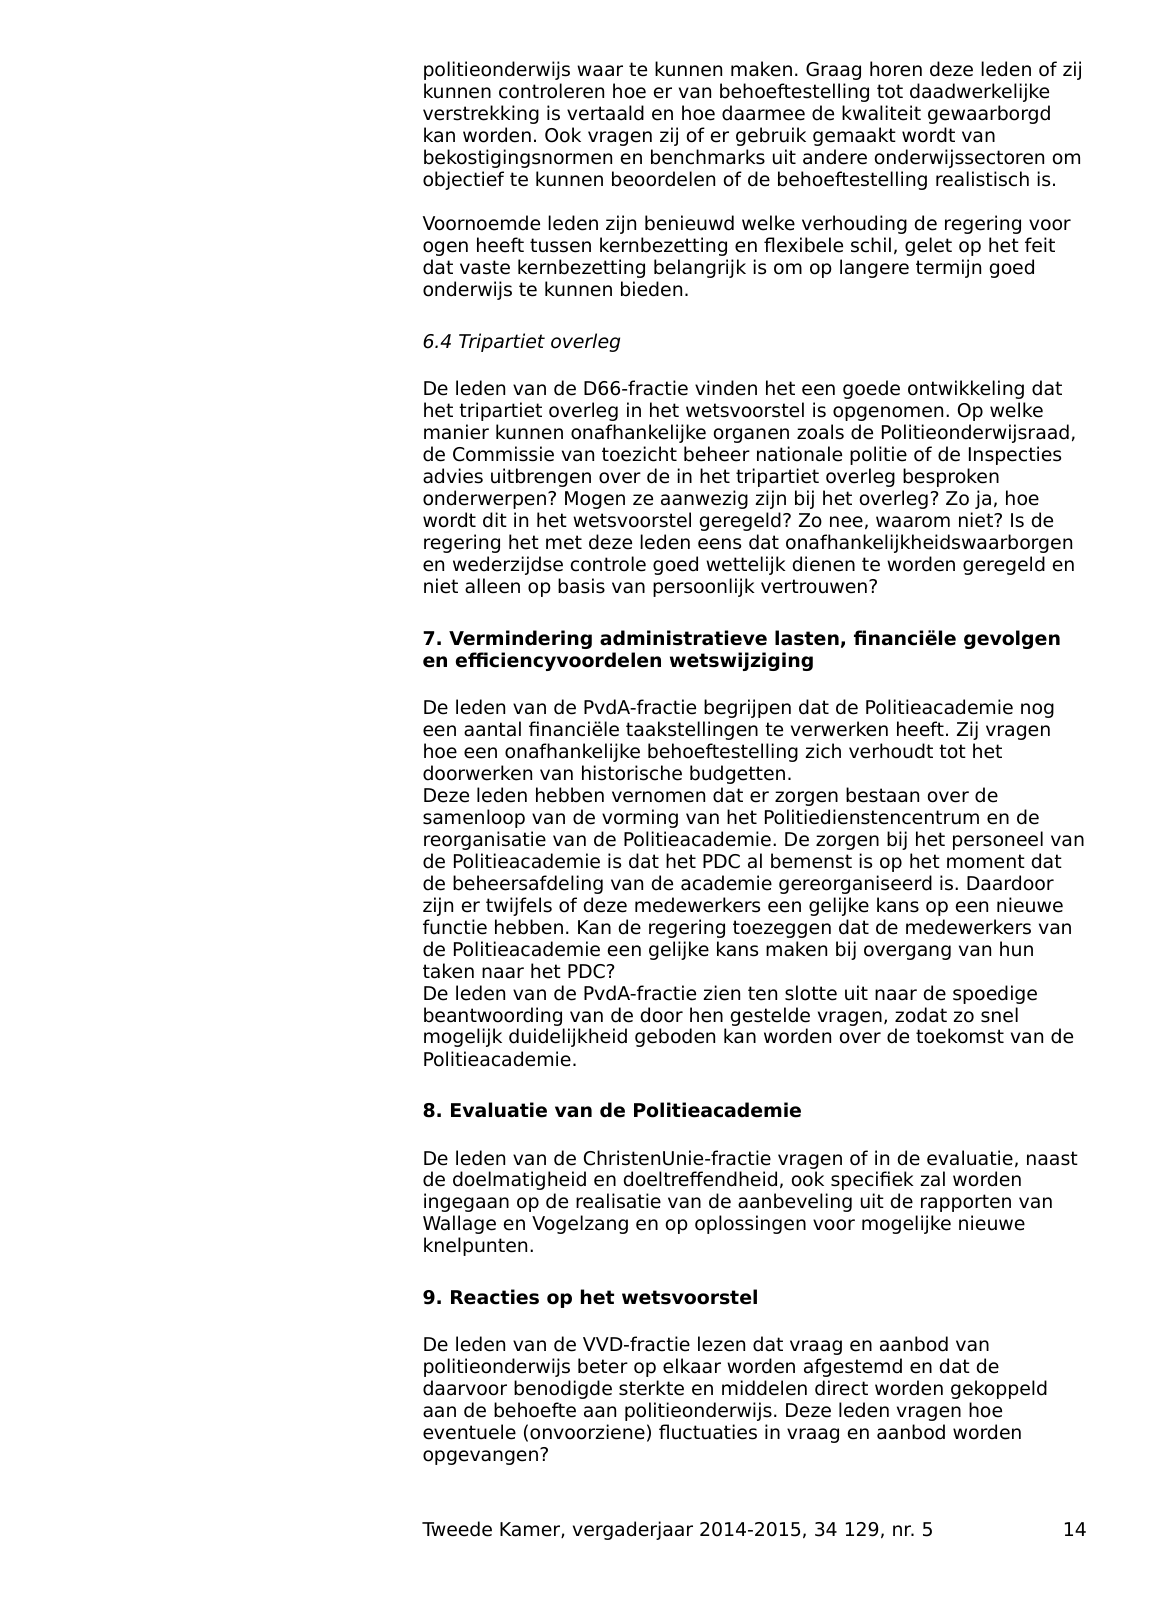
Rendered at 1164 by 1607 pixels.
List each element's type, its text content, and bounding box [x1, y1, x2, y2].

subtitle 9. Reacties op het wetsvoorstel [422, 1287, 1087, 1309]
text De leden van de PvdA-fractie begrijpen dat de Politieacademie nog een aantal financiële taakstellingen te verwerken heeft. Zij vragen hoe een onafhankelijke behoeftestelling zich verhoudt tot het doorwerken van historische budgetten. [422, 697, 1087, 785]
subtitle 8. Evaluatie van de Politieacademie [422, 1100, 1087, 1122]
subtitle 7. Vermindering administratieve lasten, financiële gevolgen en efficiencyvoordelen wetswijziging [422, 628, 1087, 672]
text De leden van de ChristenUnie-fractie vragen of in de evaluatie, naast de doelmatigheid en doeltreffendheid, ook specifiek zal worden ingegaan op de realisatie van de aanbeveling uit de rapporten van Wallage en Vogelzang en op oplossingen voor mogelijke nieuwe knelpunten. [422, 1147, 1087, 1257]
text Deze leden hebben vernomen dat er zorgen bestaan over de samenloop van de vorming van het Politiedienstencentrum en de reorganisatie van de Politieacademie. De zorgen bij het personeel van de Politieacademie is dat het PDC al bemenst is op het moment dat de beheersafdeling van de academie gereorganiseerd is. Daardoor zijn er twijfels of deze medewerkers een gelijke kans op een nieuwe functie hebben. Kan de regering toezeggen dat de medewerkers van de Politieacademie een gelijke kans maken bij overgang van hun taken naar het PDC? [422, 785, 1087, 982]
text Voornoemde leden zijn benieuwd welke verhouding de regering voor ogen heeft tussen kernbezetting en flexibele schil, gelet op het feit dat vaste kernbezetting belangrijk is om op langere termijn goed onderwijs te kunnen bieden. [422, 213, 1087, 301]
text De leden van de PvdA-fractie zien ten slotte uit naar de spoedige beantwoording van de door hen gestelde vragen, zodat zo snel mogelijk duidelijkheid geboden kan worden over de toekomst van de Politieacademie. [422, 982, 1087, 1070]
text De leden van de D66-fractie vinden het een goede ontwikkeling dat het tripartiet overleg in het wetsvoorstel is opgenomen. Op welke manier kunnen onafhankelijke organen zoals de Politieonderwijsraad, de Commissie van toezicht beheer nationale politie of de Inspecties advies uitbrengen over de in het tripartiet overleg besproken onderwerpen? Mogen ze aanwezig zijn bij het overleg? Zo ja, hoe wordt dit in het wetsvoorstel geregeld? Zo nee, waarom niet? Is de regering het met deze leden eens dat onafhankelijkheidswaarborgen en wederzijdse controle goed wettelijk dienen te worden geregeld en niet alleen op basis van persoonlijk vertrouwen? [422, 378, 1087, 598]
text politieonderwijs waar te kunnen maken. Graag horen deze leden of zij kunnen controleren hoe er van behoeftestelling tot daadwerkelijke verstrekking is vertaald en hoe daarmee de kwaliteit gewaarborgd kan worden. Ook vragen zij of er gebruik gemaakt wordt van bekostigingsnormen en benchmarks uit andere onderwijssectoren om objectief te kunnen beoordelen of de behoeftestelling realistisch is. [422, 59, 1087, 191]
subtitle 6.4 Tripartiet overleg [422, 331, 1087, 353]
text De leden van de VVD-fractie lezen dat vraag en aanbod van politieonderwijs beter op elkaar worden afgestemd en dat de daarvoor benodigde sterkte en middelen direct worden gekoppeld aan de behoefte aan politieonderwijs. Deze leden vragen hoe eventuele (onvoorziene) fluctuaties in vraag en aanbod worden opgevangen? [422, 1334, 1087, 1466]
